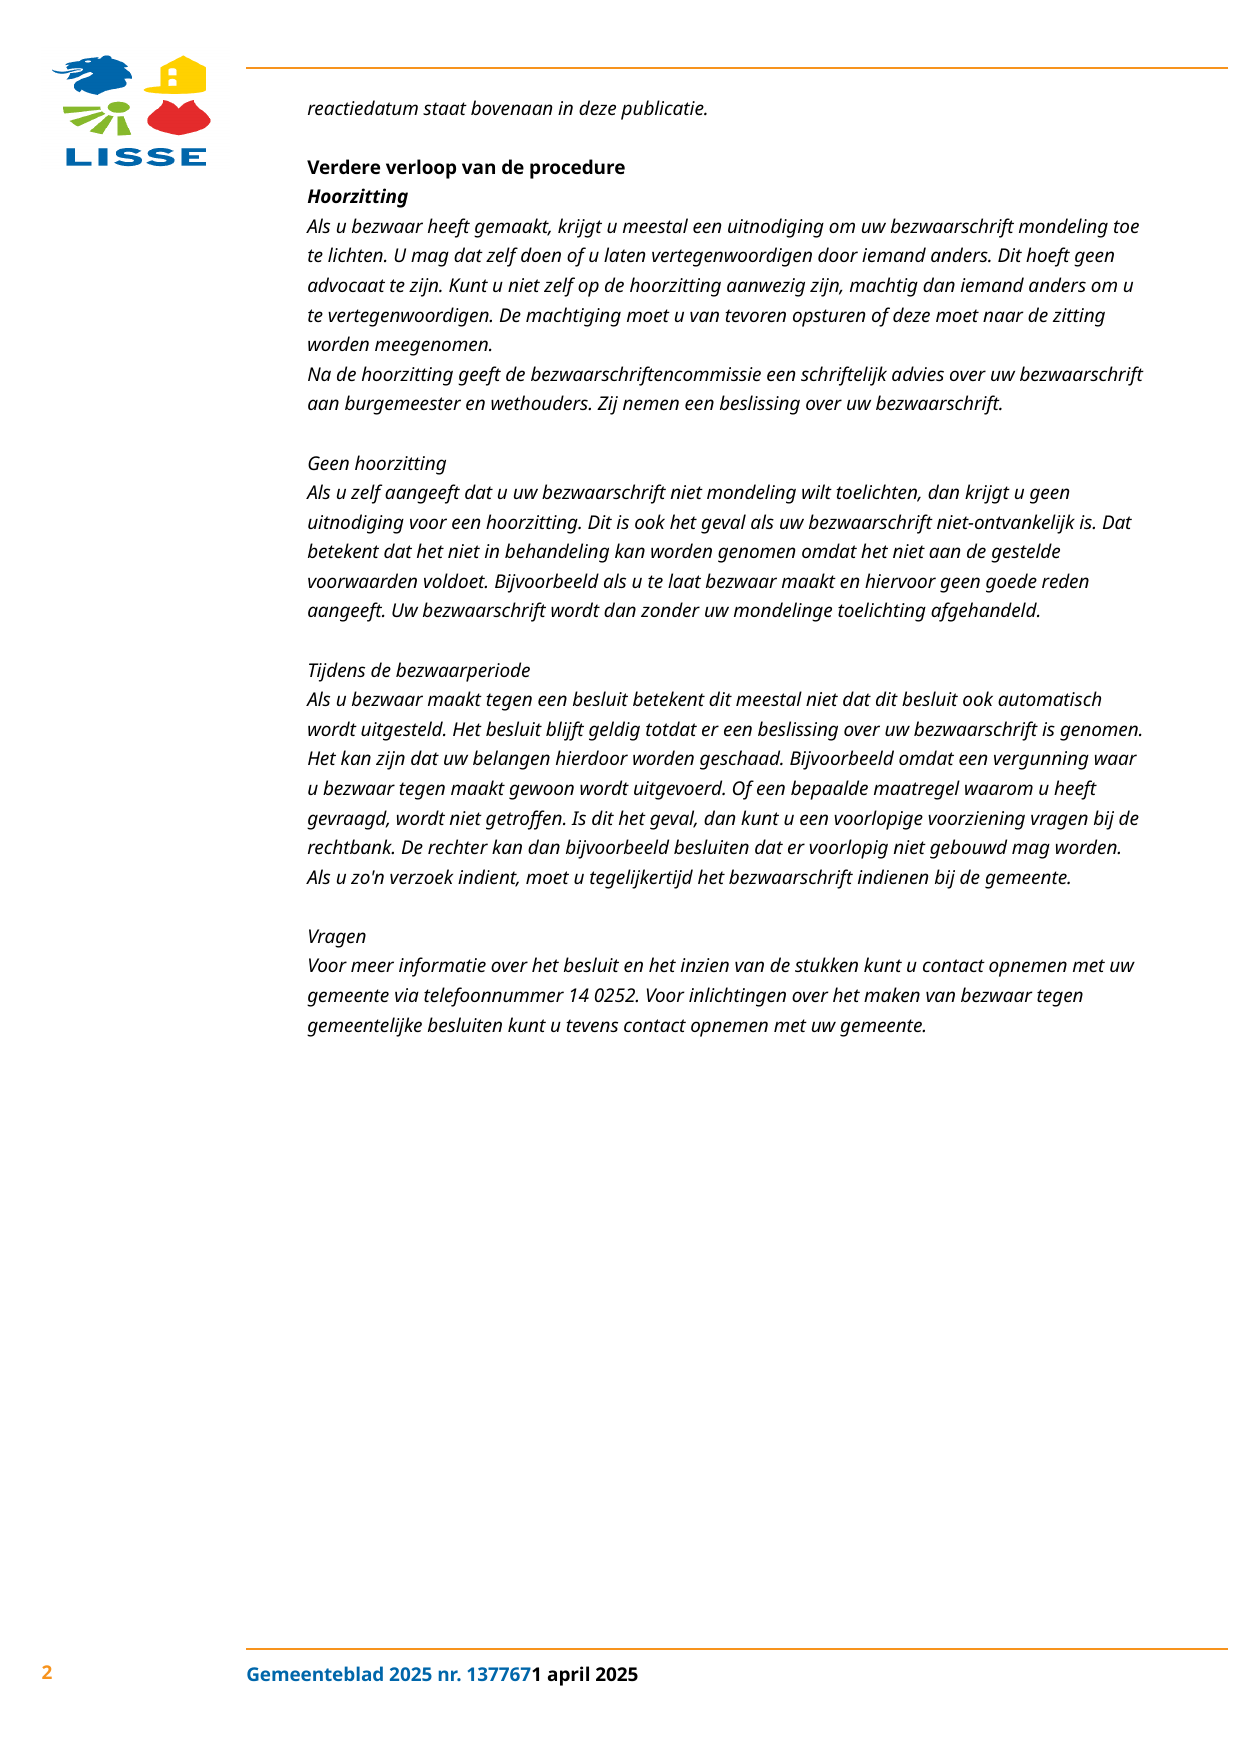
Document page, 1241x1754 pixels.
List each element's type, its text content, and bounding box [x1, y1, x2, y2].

list Na de hoorzitting geeft de bezwaarschriftencommissie een schriftelijk advies over uw bezwaarschrift aan burgemeester en wethouders. Zij nemen een beslissing over uw bezwaarschrift. [248, 361, 1152, 416]
list reactiedatum staat bovenaan in deze publicatie. [248, 95, 1152, 121]
list Als u zelf aangeeft dat u uw bezwaarschrift niet mondeling wilt toelichten, dan krijgt u geen uitnodiging voor een hoorzitting. Dit is ook het geval als uw bezwaarschrift niet-ontvankelijk is. Dat betekent dat het niet in behandeling kan worden genomen omdat het niet aan de gestelde voorwaarden voldoet. Bijvoorbeeld als u te laat bezwaar maakt en hiervoor geen goede reden aangeeft. Uw bezwaarschrift wordt dan zonder uw mondelinge toelichting afgehandeld. [248, 479, 1152, 623]
picture [41, 47, 231, 172]
list Tijdens de bezwaarperiode [248, 657, 1152, 683]
list Geen hoorzitting [248, 450, 1152, 476]
list Hoorzitting [248, 183, 1152, 209]
list Als u bezwaar heeft gemaakt, krijgt u meestal een uitnodiging om uw bezwaarschrift mondeling toe te lichten. U mag dat zelf doen of u laten vertegenwoordigen door iemand anders. Dit hoeft geen advocaat te zijn. Kunt u niet zelf op de hoorzitting aanwezig zijn, machtig dan iemand anders om u te vertegenwoordigen. De machtiging moet u van tevoren opsturen of deze moet naar de zitting worden meegenomen. [248, 213, 1152, 357]
list Voor meer informatie over het besluit en het inzien van de stukken kunt u contact opnemen met uw gemeente via telefoonnummer 14 0252. Voor inlichtingen over het maken van bezwaar tegen gemeentelijke besluiten kunt u tevens contact opnemen met uw gemeente. [248, 953, 1152, 1038]
list Verdere verloop van de procedure [248, 154, 1152, 180]
list Vragen [248, 923, 1152, 949]
list Als u bezwaar maakt tegen een besluit betekent dit meestal niet dat dit besluit ook automatisch wordt uitgesteld. Het besluit blijft geldig totdat er een beslissing over uw bezwaarschrift is genomen. Het kan zijn dat uw belangen hierdoor worden geschaad. Bijvoorbeeld omdat een vergunning waar u bezwaar tegen maakt gewoon wordt uitgevoerd. Of een bepaalde maatregel waarom u heeft gevraagd, wordt niet getroffen. Is dit het geval, dan kunt u een voorlopige voorziening vragen bij de rechtbank. De rechter kan dan bijvoorbeeld besluiten dat er voorlopig niet gebouwd mag worden. Als u zo'n verzoek indient, moet u tegelijkertijd het bezwaarschrift indienen bij de gemeente. [248, 686, 1152, 890]
